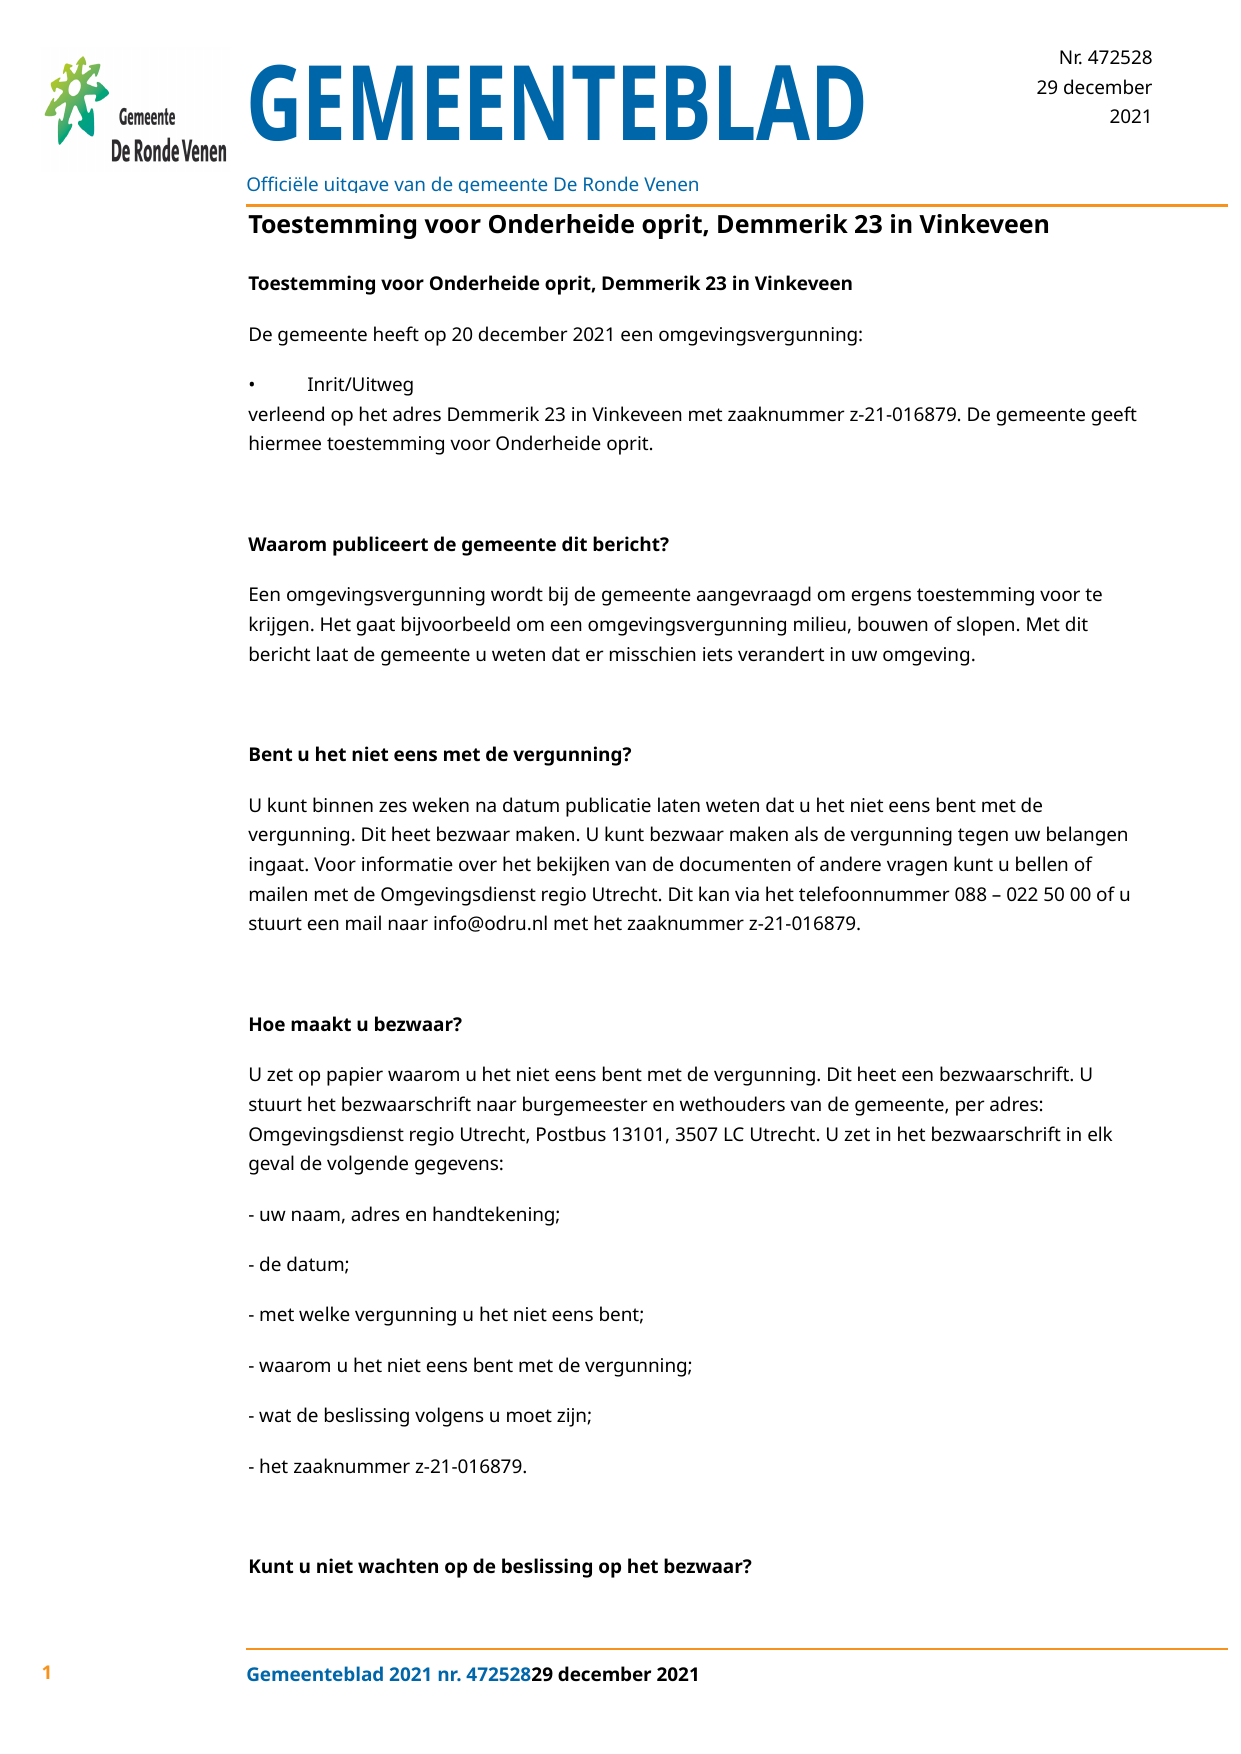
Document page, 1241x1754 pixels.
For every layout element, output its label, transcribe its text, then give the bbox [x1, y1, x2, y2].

list Inrit/Uitweg [248, 371, 1152, 397]
text Toestemming voor Onderheide oprit, Demmerik 23 in Vinkeveen [248, 207, 1152, 241]
text - waarom u het niet eens bent met de vergunning; [248, 1352, 1152, 1378]
text - wat de beslissing volgens u moet zijn; [248, 1402, 1152, 1428]
text Hoe maakt u bezwaar? [248, 1011, 1152, 1037]
text - het zaaknummer z-21-016879. [248, 1453, 1152, 1478]
text U kunt binnen zes weken na datum publicatie laten weten dat u het niet eens bent met de vergunning. Dit heet bezwaar maken. U kunt bezwaar maken als de vergunning tegen uw belangen ingaat. Voor informatie over het bekijken van de documenten of andere vragen kunt u bellen of mailen met de Omgevingsdienst regio Utrecht. Dit kan via het telefoonnummer 088 – 022 50 00 of u stuurt een mail naar info@odru.nl met het zaaknummer z-21-016879. [248, 792, 1152, 936]
text - met welke vergunning u het niet eens bent; [248, 1302, 1152, 1327]
text - uw naam, adres en handtekening; [248, 1201, 1152, 1226]
text Kunt u niet wachten op de beslissing op het bezwaar? [248, 1554, 1152, 1579]
text Een omgevingsvergunning wordt bij de gemeente aangevraagd om ergens toestemming voor te krijgen. Het gaat bijvoorbeeld om een omgevingsvergunning milieu, bouwen of slopen. Met dit bericht laat de gemeente u weten dat er misschien iets verandert in uw omgeving. [248, 582, 1152, 666]
text De gemeente heeft op 20 december 2021 een omgevingsvergunning: [248, 321, 1152, 346]
picture [41, 47, 231, 172]
text verleend op het adres Demmerik 23 in Vinkeveen met zaaknummer z-21-016879. De gemeente geeft hiermee toestemming voor Onderheide oprit. [248, 401, 1152, 456]
text Toestemming voor Onderheide oprit, Demmerik 23 in Vinkeveen [248, 270, 1152, 296]
text U zet op papier waarom u het niet eens bent met de vergunning. Dit heet een bezwaarschrift. U stuurt het bezwaarschrift naar burgemeester en wethouders van de gemeente, per adres: Omgevingsdienst regio Utrecht, Postbus 13101, 3507 LC Utrecht. U zet in het bezwaarschrift in elk geval de volgende gegevens: [248, 1062, 1152, 1176]
text Bent u het niet eens met de vergunning? [248, 742, 1152, 767]
text Waarom publiceert de gemeente dit bericht? [248, 531, 1152, 557]
text - de datum; [248, 1251, 1152, 1277]
